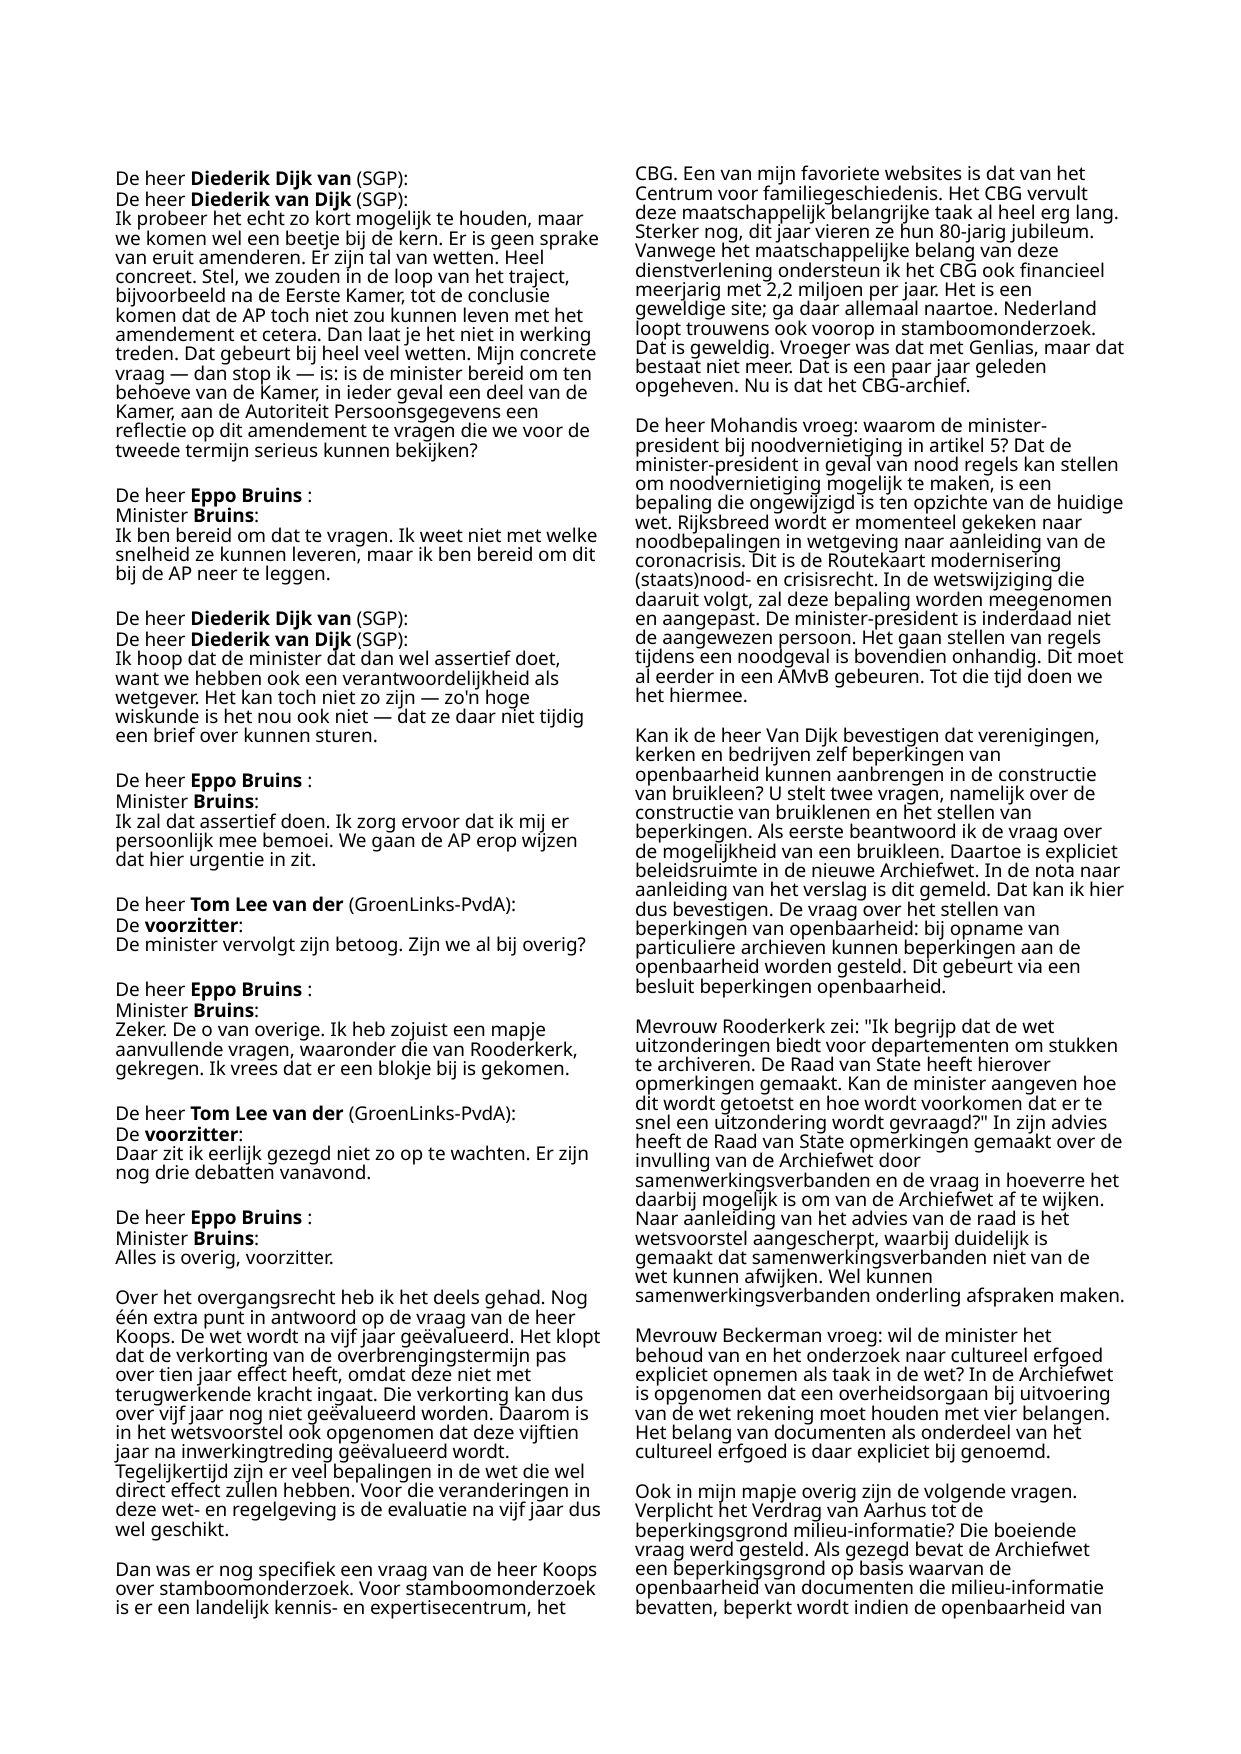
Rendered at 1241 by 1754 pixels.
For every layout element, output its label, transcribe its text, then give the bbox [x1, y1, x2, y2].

text De heer Eppo Bruins : [115, 1204, 605, 1230]
text De heer Tom Lee van der (GroenLinks-PvdA): [115, 891, 605, 917]
text Minister Bruins: [115, 1230, 605, 1249]
text De heer Eppo Bruins : [115, 482, 605, 507]
text Ik zal dat assertief doen. Ik zorg ervoor dat ik mij er persoonlijk mee bemoei. We gaan de AP erop wijzen dat hier urgentie in zit. [115, 813, 605, 870]
text De voorzitter: [115, 1126, 605, 1145]
text De voorzitter: [115, 917, 605, 936]
text Ik ben bereid om dat te vragen. Ik weet niet met welke snelheid ze kunnen leveren, maar ik ben bereid om dit bij de AP neer te leggen. [115, 527, 605, 584]
text CBG. Een van mijn favoriete websites is dat van het Centrum voor familiegeschiedenis. Het CBG vervult deze maatschappelijk belangrijke taak al heel erg lang. Sterker nog, dit jaar vieren ze hun 80-jarig jubileum. Vanwege het maatschappelijke belang van deze dienstverlening ondersteun ik het CBG ook financieel meerjarig met 2,2 miljoen per jaar. Het is een geweldige site; ga daar allemaal naartoe. Nederland loopt trouwens ook voorop in stamboomonderzoek. Dat is geweldig. Vroeger was dat met Genlias, maar dat bestaat niet meer. Dat is een paar jaar geleden opgeheven. Nu is dat het CBG-archief. [635, 165, 1125, 397]
text De heer Diederik van Dijk (SGP): [115, 191, 605, 210]
text De heer Diederik van Dijk (SGP): [115, 631, 605, 650]
text Mevrouw Beckerman vroeg: wil de minister het behoud van en het onderzoek naar cultureel erfgoed expliciet opnemen als taak in de wet? In de Archiefwet is opgenomen dat een overheidsorgaan bij uitvoering van de wet rekening moet houden met vier belangen. Het belang van documenten als onderdeel van het cultureel erfgoed is daar expliciet bij genoemd. [635, 1327, 1125, 1462]
text Alles is overig, voorzitter. [115, 1249, 605, 1269]
text Minister Bruins: [115, 1002, 605, 1021]
text Minister Bruins: [115, 793, 605, 813]
text Ik hoop dat de minister dat dan wel assertief doet, want we hebben ook een verantwoordelijkheid als wetgever. Het kan toch niet zo zijn — zo'n hoge wiskunde is het nou ook niet — dat ze daar niet tijdig een brief over kunnen sturen. [115, 650, 605, 747]
text Ook in mijn mapje overig zijn de volgende vragen. Verplicht het Verdrag van Aarhus tot de beperkingsgrond milieu-informatie? Die boeiende vraag werd gesteld. Als gezegd bevat de Archiefwet een beperkingsgrond op basis waarvan de openbaarheid van documenten die milieu-informatie bevatten, beperkt wordt indien de openbaarheid van [635, 1483, 1125, 1618]
text Ik probeer het echt zo kort mogelijk te houden, maar we komen wel een beetje bij de kern. Er is geen sprake van eruit amenderen. Er zijn tal van wetten. Heel concreet. Stel, we zouden in de loop van het traject, bijvoorbeeld na de Eerste Kamer, tot de conclusie komen dat de AP toch niet zou kunnen leven met het amendement et cetera. Dan laat je het niet in werking treden. Dat gebeurt bij heel veel wetten. Mijn concrete vraag — dan stop ik — is: is de minister bereid om ten behoeve van de Kamer, in ieder geval een deel van de Kamer, aan de Autoriteit Persoonsgegevens een reflectie op dit amendement te vragen die we voor de tweede termijn serieus kunnen bekijken? [115, 210, 605, 461]
text Zeker. De o van overige. Ik heb zojuist een mapje aanvullende vragen, waaronder die van Rooderkerk, gekregen. Ik vrees dat er een blokje bij is gekomen. [115, 1021, 605, 1079]
text Over het overgangsrecht heb ik het deels gehad. Nog één extra punt in antwoord op de vraag van de heer Koops. De wet wordt na vijf jaar geëvalueerd. Het klopt dat de verkorting van de overbrengingstermijn pas over tien jaar effect heeft, omdat deze niet met terugwerkende kracht ingaat. Die verkorting kan dus over vijf jaar nog niet geëvalueerd worden. Daarom is in het wetsvoorstel ook opgenomen dat deze vijftien jaar na inwerkingtreding geëvalueerd wordt. Tegelijkertijd zijn er veel bepalingen in de wet die wel direct effect zullen hebben. Voor die veranderingen in deze wet- en regelgeving is de evaluatie na vijf jaar dus wel geschikt. [115, 1289, 605, 1540]
text Mevrouw Rooderkerk zei: "Ik begrijp dat de wet uitzonderingen biedt voor departementen om stukken te archiveren. De Raad van State heeft hierover opmerkingen gemaakt. Kan de minister aangeven hoe dit wordt getoetst en hoe wordt voorkomen dat er te snel een uitzondering wordt gevraagd?" In zijn advies heeft de Raad van State opmerkingen gemaakt over de invulling van de Archiefwet door samenwerkingsverbanden en de vraag in hoeverre het daarbij mogelijk is om van de Archiefwet af te wijken. Naar aanleiding van het advies van de raad is het wetsvoorstel aangescherpt, waarbij duidelijk is gemaakt dat samenwerkingsverbanden niet van de wet kunnen afwijken. Wel kunnen samenwerkingsverbanden onderling afspraken maken. [635, 1018, 1125, 1307]
text Minister Bruins: [115, 507, 605, 527]
text De heer Eppo Bruins : [115, 976, 605, 1002]
text De heer Eppo Bruins : [115, 768, 605, 793]
text De heer Diederik Dijk van (SGP): [115, 605, 605, 631]
text Kan ik de heer Van Dijk bevestigen dat verenigingen, kerken en bedrijven zelf beperkingen van openbaarheid kunnen aanbrengen in de constructie van bruikleen? U stelt twee vragen, namelijk over de constructie van bruiklenen en het stellen van beperkingen. Als eerste beantwoord ik de vraag over de mogelijkheid van een bruikleen. Daartoe is expliciet beleidsruimte in de nieuwe Archiefwet. In de nota naar aanleiding van het verslag is dit gemeld. Dat kan ik hier dus bevestigen. De vraag over het stellen van beperkingen van openbaarheid: bij opname van particuliere archieven kunnen beperkingen aan de openbaarheid worden gesteld. Dit gebeurt via een besluit beperkingen openbaarheid. [635, 727, 1125, 997]
text Daar zit ik eerlijk gezegd niet zo op te wachten. Er zijn nog drie debatten vanavond. [115, 1145, 605, 1183]
text De heer Tom Lee van der (GroenLinks-PvdA): [115, 1100, 605, 1126]
text De minister vervolgt zijn betoog. Zijn we al bij overig? [115, 936, 605, 956]
text De heer Mohandis vroeg: waarom de minister-president bij noodvernietiging in artikel 5? Dat de minister-president in geval van nood regels kan stellen om noodvernietiging mogelijk te maken, is een bepaling die ongewijzigd is ten opzichte van de huidige wet. Rijksbreed wordt er momenteel gekeken naar noodbepalingen in wetgeving naar aanleiding van de coronacrisis. Dit is de Routekaart modernisering (staats)nood- en crisisrecht. In de wetswijziging die daaruit volgt, zal deze bepaling worden meegenomen en aangepast. De minister-president is inderdaad niet de aangewezen persoon. Het gaan stellen van regels tijdens een noodgeval is bovendien onhandig. Dit moet al eerder in een AMvB gebeuren. Tot die tijd doen we het hiermee. [635, 417, 1125, 706]
text De heer Diederik Dijk van (SGP): [115, 165, 605, 191]
text Dan was er nog specifiek een vraag van de heer Koops over stamboomonderzoek. Voor stamboomonderzoek is er een landelijk kennis- en expertisecentrum, het [115, 1561, 605, 1618]
